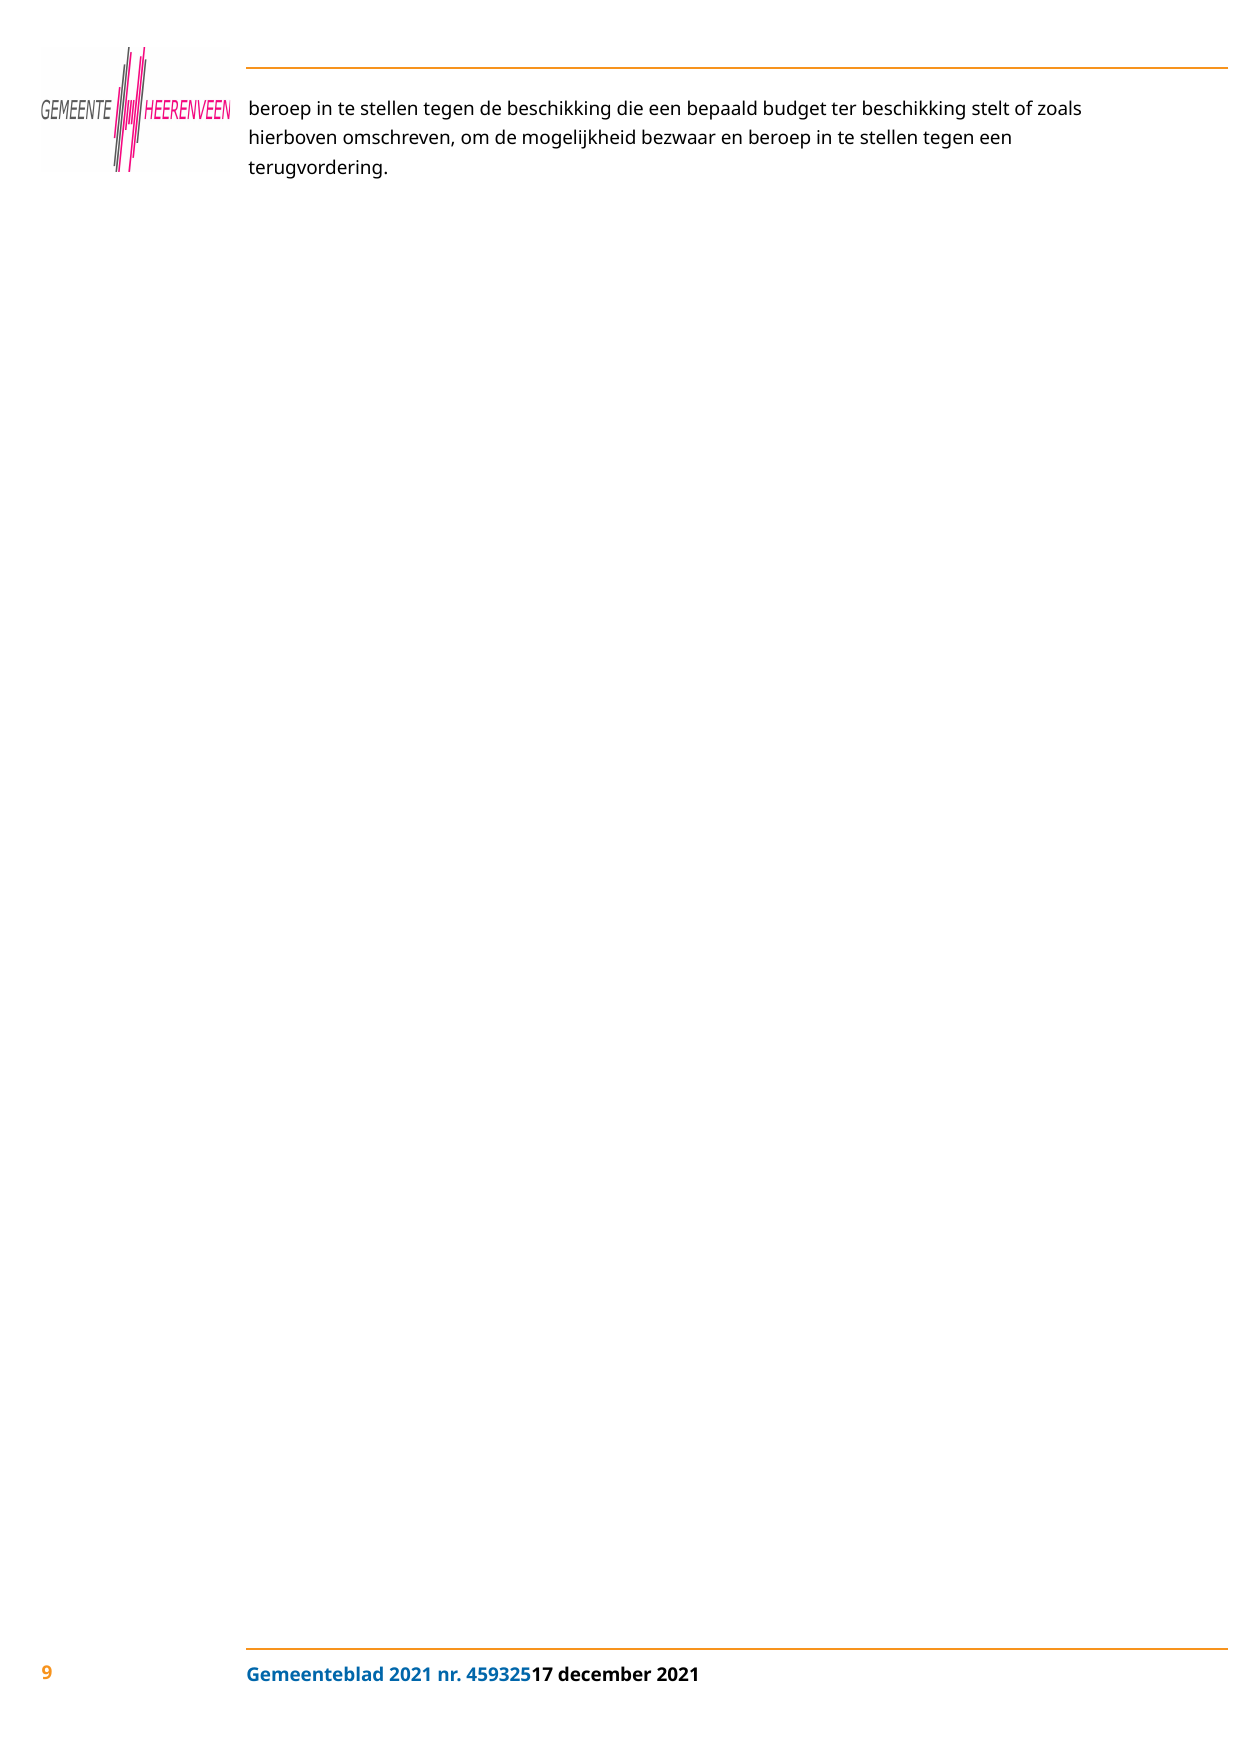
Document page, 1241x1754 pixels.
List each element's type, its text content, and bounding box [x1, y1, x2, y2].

picture [41, 47, 231, 172]
text beroep in te stellen tegen de beschikking die een bepaald budget ter beschikking stelt of zoals hierboven omschreven, om de mogelijkheid bezwaar en beroep in te stellen tegen een terugvordering. [248, 95, 1152, 180]
